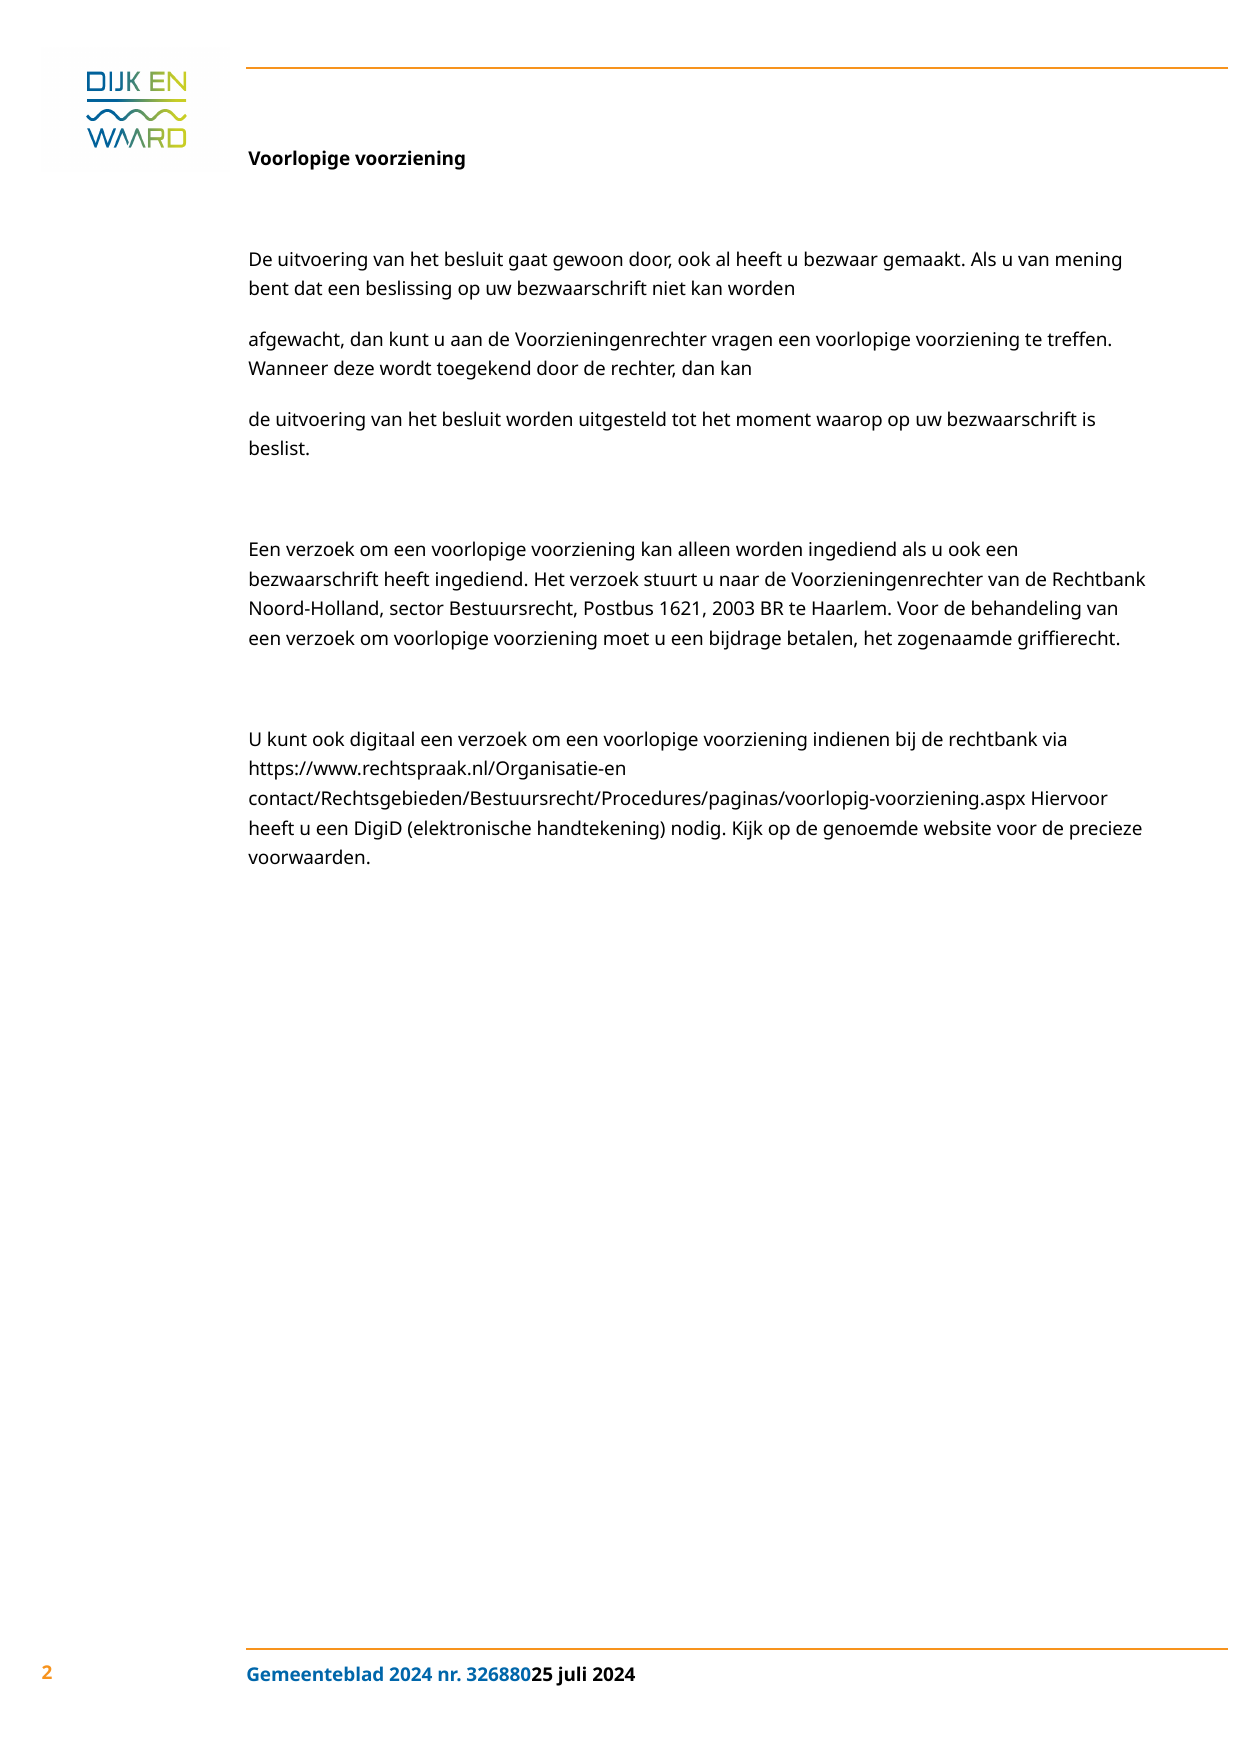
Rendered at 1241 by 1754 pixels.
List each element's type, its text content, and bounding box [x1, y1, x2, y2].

text U kunt ook digitaal een verzoek om een voorlopige voorziening indienen bij de rechtbank via https://www.rechtspraak.nl/Organisatie-en contact/Rechtsgebieden/Bestuursrecht/Procedures/paginas/voorlopig-voorziening.aspx Hiervoor heeft u een DigiD (elektronische handtekening) nodig. Kijk op de genoemde website voor de precieze voorwaarden. [248, 726, 1152, 870]
picture [41, 47, 231, 172]
text Voorlopige voorziening [248, 145, 1152, 171]
text de uitvoering van het besluit worden uitgesteld tot het moment waarop op uw bezwaarschrift is beslist. [248, 406, 1152, 461]
text afgewacht, dan kunt u aan de Voorzieningenrechter vragen een voorlopige voorziening te treffen. Wanneer deze wordt toegekend door de rechter, dan kan [248, 326, 1152, 381]
text De uitvoering van het besluit gaat gewoon door, ook al heeft u bezwaar gemaakt. Als u van mening bent dat een beslissing op uw bezwaarschrift niet kan worden [248, 246, 1152, 301]
text Een verzoek om een voorlopige voorziening kan alleen worden ingediend als u ook een bezwaarschrift heeft ingediend. Het verzoek stuurt u naar de Voorzieningenrechter van de Rechtbank Noord-Holland, sector Bestuursrecht, Postbus 1621, 2003 BR te Haarlem. Voor de behandeling van een verzoek om voorlopige voorziening moet u een bijdrage betalen, het zogenaamde griffierecht. [248, 536, 1152, 651]
